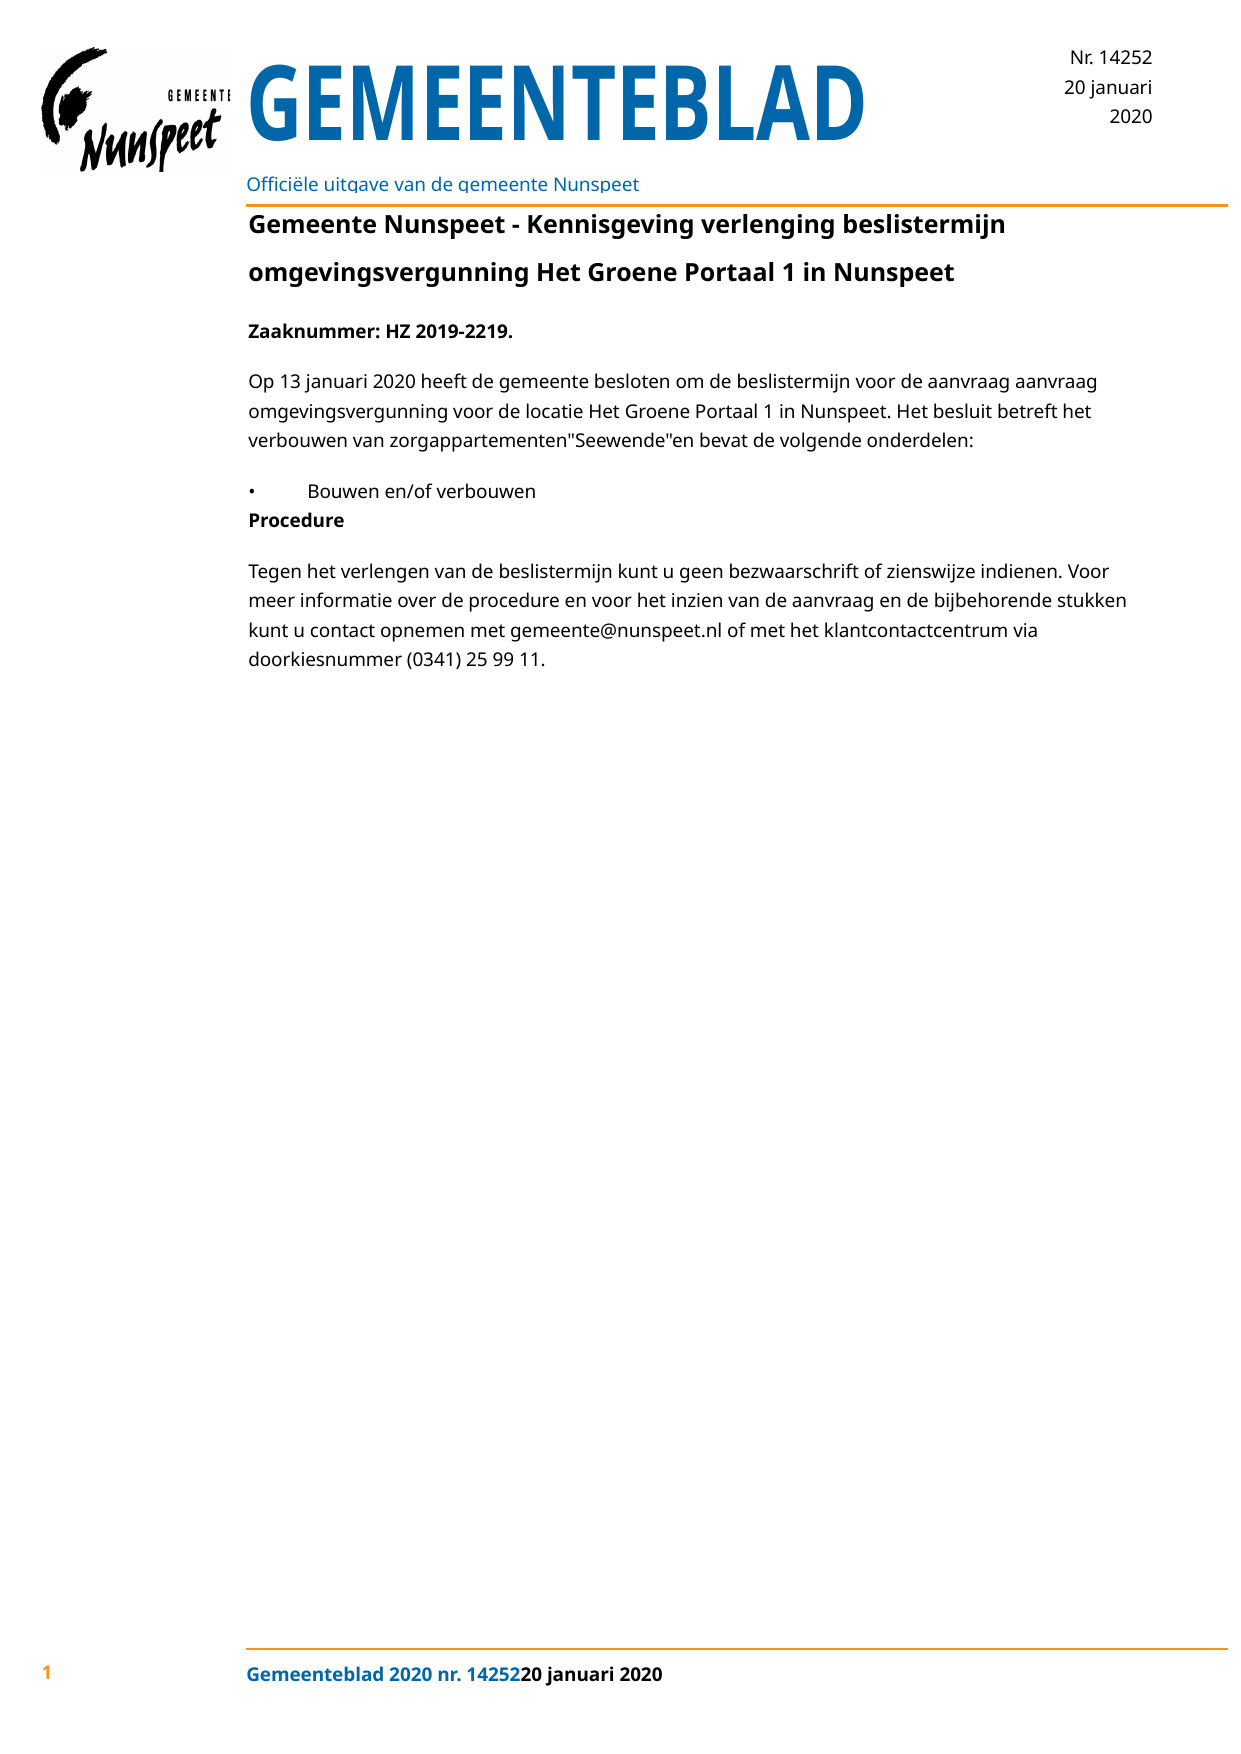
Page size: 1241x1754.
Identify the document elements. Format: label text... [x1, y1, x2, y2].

picture [41, 47, 231, 172]
text Gemeente Nunspeet - Kennisgeving verlenging beslistermijn omgevingsvergunning Het Groene Portaal 1 in Nunspeet [248, 207, 1152, 288]
text Tegen het verlengen van de beslistermijn kunt u geen bezwaarschrift of zienswijze indienen. Voor meer informatie over de procedure en voor het inzien van de aanvraag en de bijbehorende stukken kunt u contact opnemen met gemeente@nunspeet.nl of met het klantcontactcentrum via doorkiesnummer (0341) 25 99 11. [248, 558, 1152, 672]
text Procedure [248, 507, 1152, 533]
text Zaaknummer: HZ 2019-2219. [248, 318, 1152, 344]
text Op 13 januari 2020 heeft de gemeente besloten om de beslistermijn voor de aanvraag aanvraag omgevingsvergunning voor de locatie Het Groene Portaal 1 in Nunspeet. Het besluit betreft het verbouwen van zorgappartementen"Seewende"en bevat de volgende onderdelen: [248, 368, 1152, 453]
list Bouwen en/of verbouwen [248, 478, 1152, 504]
